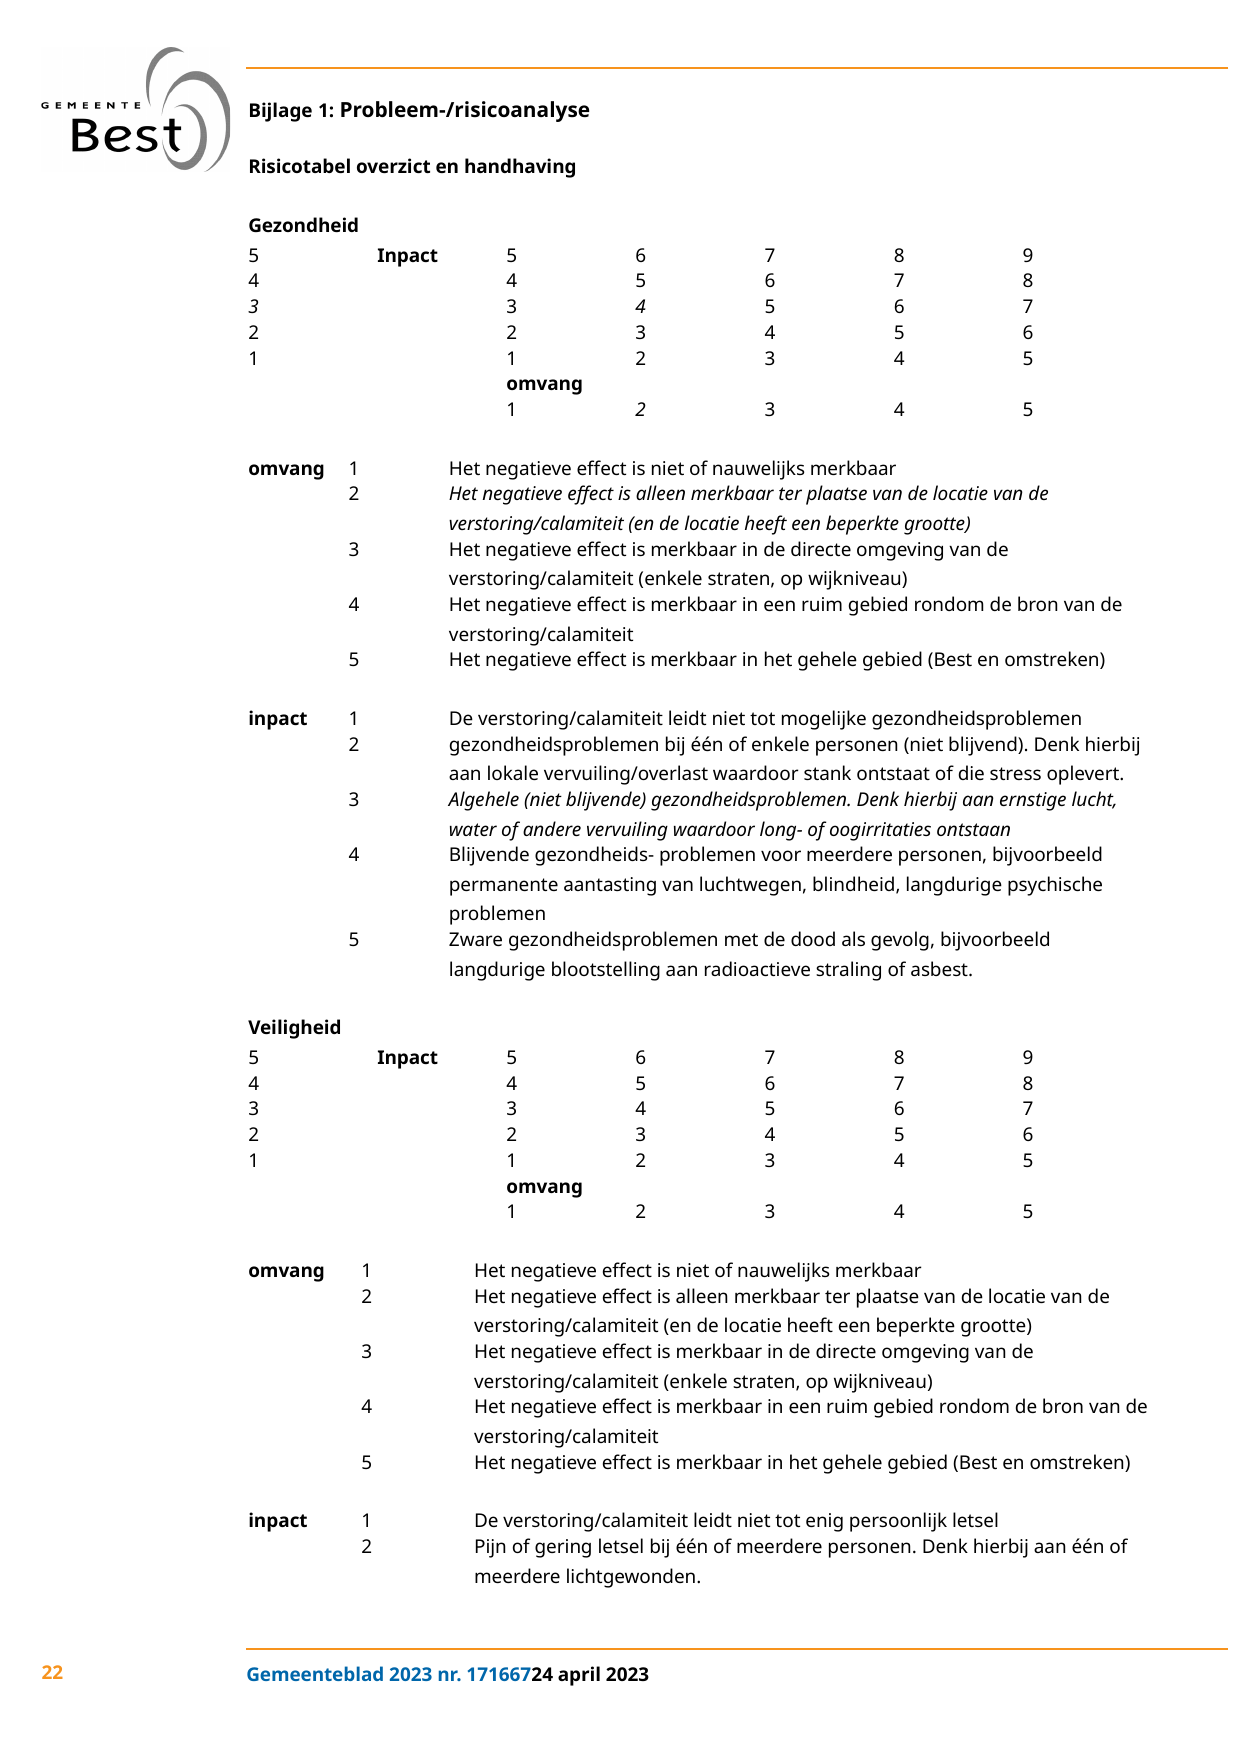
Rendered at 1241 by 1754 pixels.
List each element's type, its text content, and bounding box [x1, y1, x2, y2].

table_cell [377, 1199, 506, 1224]
table_header omvang [248, 1257, 361, 1283]
table_cell 7 [894, 1070, 1022, 1096]
table_cell 4 [894, 1147, 1022, 1173]
table_cell 6 [1023, 1121, 1152, 1147]
table_cell 4 [348, 591, 449, 646]
table_header 6 [635, 242, 764, 267]
table_cell [248, 370, 377, 396]
table_cell 5 [1023, 345, 1152, 370]
table_cell [377, 370, 506, 396]
table_cell 5 [635, 268, 764, 293]
table_cell omvang [506, 1173, 1152, 1198]
table_cell [377, 1173, 506, 1198]
table_cell 4 [506, 268, 635, 293]
table_cell 1 [506, 1199, 635, 1224]
table_cell 6 [1023, 319, 1152, 345]
table_cell Het negatieve effect is alleen merkbaar ter plaatse van de locatie van de verstoring/calamiteit (en de locatie heeft een beperkte grootte) [474, 1283, 1152, 1338]
text Veiligheid [248, 1014, 1152, 1040]
table_cell 2 [506, 1121, 635, 1147]
table_cell 2 [348, 731, 449, 786]
table_cell 1 [506, 396, 635, 422]
table_cell 3 [248, 293, 377, 319]
table_cell 2 [361, 1283, 474, 1338]
table_header 1 [361, 1508, 474, 1533]
table_cell 3 [635, 1121, 764, 1147]
table_cell 5 [764, 293, 893, 319]
table_cell 4 [248, 268, 377, 293]
table_cell 5 [348, 926, 449, 982]
table_cell 1 [506, 345, 635, 370]
table_header 9 [1023, 1044, 1152, 1070]
table_header inpact [248, 1508, 361, 1533]
table_cell 3 [506, 1096, 635, 1121]
table_header inpact [248, 705, 348, 731]
table_cell Blijvende gezondheids- problemen voor meerdere personen, bijvoorbeeld permanente aantasting van luchtwegen, blindheid, langdurige psychische problemen [449, 841, 1152, 926]
table_cell [248, 841, 348, 926]
table_cell 2 [635, 1147, 764, 1173]
table_cell 4 [894, 345, 1022, 370]
table_cell 4 [248, 1070, 377, 1096]
table_header Het negatieve effect is niet of nauwelijks merkbaar [449, 455, 1152, 481]
table_cell 5 [894, 319, 1022, 345]
table_header 5 [506, 1044, 635, 1070]
table_header 6 [635, 1044, 764, 1070]
table_cell 2 [348, 481, 449, 536]
table_cell 3 [764, 1199, 893, 1224]
table_header 1 [348, 705, 449, 731]
table_cell 6 [894, 1096, 1022, 1121]
table_cell 8 [1023, 1070, 1152, 1096]
table_header 9 [1023, 242, 1152, 267]
table_cell Het negatieve effect is alleen merkbaar ter plaatse van de locatie van de verstoring/calamiteit (en de locatie heeft een beperkte grootte) [449, 481, 1152, 536]
table_header 5 [248, 1044, 377, 1070]
table_cell 5 [894, 1121, 1022, 1147]
table_cell [248, 786, 348, 841]
table_cell [248, 1338, 361, 1393]
table_cell 5 [1023, 1147, 1152, 1173]
table_header De verstoring/calamiteit leidt niet tot enig persoonlijk letsel [474, 1508, 1152, 1533]
table_cell 3 [764, 1147, 893, 1173]
table_cell [248, 731, 348, 786]
table_cell 3 [506, 293, 635, 319]
table_cell 4 [506, 1070, 635, 1096]
table_cell 4 [764, 319, 893, 345]
table_cell 1 [248, 345, 377, 370]
table_cell Algehele (niet blijvende) gezondheidsproblemen. Denk hierbij aan ernstige lucht, water of andere vervuiling waardoor long- of oogirritaties ontstaan [449, 786, 1152, 841]
table_cell 3 [764, 345, 893, 370]
table_cell 4 [894, 1199, 1022, 1224]
table_cell [248, 1283, 361, 1338]
table_cell 8 [1023, 268, 1152, 293]
table_header Inpact [377, 1044, 506, 1173]
table_cell 5 [1023, 1199, 1152, 1224]
table_cell 5 [764, 1096, 893, 1121]
table_header 8 [894, 242, 1022, 267]
table_cell 5 [1023, 396, 1152, 422]
table_cell 6 [894, 293, 1022, 319]
table_cell 3 [248, 1096, 377, 1121]
table_cell 2 [248, 319, 377, 345]
table_cell Het negatieve effect is merkbaar in het gehele gebied (Best en omstreken) [449, 646, 1152, 672]
table_cell 3 [635, 319, 764, 345]
table_cell Het negatieve effect is merkbaar in het gehele gebied (Best en omstreken) [474, 1449, 1152, 1474]
picture [41, 47, 231, 172]
table_cell Het negatieve effect is merkbaar in de directe omgeving van de verstoring/calamiteit (enkele straten, op wijkniveau) [449, 536, 1152, 591]
table_cell 5 [348, 646, 449, 672]
table_cell 7 [894, 268, 1022, 293]
table_cell [248, 1449, 361, 1474]
table_cell 1 [248, 1147, 377, 1173]
table_cell 2 [361, 1533, 474, 1588]
table_cell 4 [635, 1096, 764, 1121]
table_cell [248, 646, 348, 672]
table_cell [248, 1533, 361, 1588]
table_header omvang [248, 455, 348, 481]
table_cell 6 [764, 268, 893, 293]
table_cell 2 [635, 345, 764, 370]
text Risicotabel overzict en handhaving [248, 153, 1152, 179]
text Bijlage 1: Probleem-/risicoanalyse [248, 95, 1152, 123]
table_cell 4 [894, 396, 1022, 422]
table_header 5 [248, 242, 377, 267]
table_cell omvang [506, 370, 1152, 396]
table_cell 2 [248, 1121, 377, 1147]
table_cell 7 [1023, 293, 1152, 319]
text Gezondheid [248, 212, 1152, 238]
table_cell 4 [635, 293, 764, 319]
table_cell 2 [635, 1199, 764, 1224]
table_cell [248, 926, 348, 982]
table_cell gezondheidsproblemen bij één of enkele personen (niet blijvend). Denk hierbij aan lokale vervuiling/overlast waardoor stank ontstaat of die stress oplevert. [449, 731, 1152, 786]
table_cell 3 [348, 786, 449, 841]
table_cell 7 [1023, 1096, 1152, 1121]
table_cell Zware gezondheidsproblemen met de dood als gevolg, bijvoorbeeld langdurige blootstelling aan radioactieve straling of asbest. [449, 926, 1152, 982]
table_cell Het negatieve effect is merkbaar in een ruim gebied rondom de bron van de verstoring/calamiteit [449, 591, 1152, 646]
table_header 8 [894, 1044, 1022, 1070]
table_cell [377, 396, 506, 422]
table_cell 5 [635, 1070, 764, 1096]
table_cell [248, 396, 377, 422]
table_cell 4 [348, 841, 449, 926]
table_cell 5 [361, 1449, 474, 1474]
table_cell 3 [348, 536, 449, 591]
table_header 7 [764, 242, 893, 267]
table_cell 3 [361, 1338, 474, 1393]
table_cell [248, 1394, 361, 1449]
table_cell Pijn of gering letsel bij één of meerdere personen. Denk hierbij aan één of meerdere lichtgewonden. [474, 1533, 1152, 1588]
table_cell 2 [635, 396, 764, 422]
table_header Het negatieve effect is niet of nauwelijks merkbaar [474, 1257, 1152, 1283]
table_cell 4 [361, 1394, 474, 1449]
table_cell [248, 1199, 377, 1224]
table_cell 1 [506, 1147, 635, 1173]
table_cell Het negatieve effect is merkbaar in een ruim gebied rondom de bron van de verstoring/calamiteit [474, 1394, 1152, 1449]
table_cell Het negatieve effect is merkbaar in de directe omgeving van de verstoring/calamiteit (enkele straten, op wijkniveau) [474, 1338, 1152, 1393]
table_header 5 [506, 242, 635, 267]
table_cell [248, 1173, 377, 1198]
table_header De verstoring/calamiteit leidt niet tot mogelijke gezondheidsproblemen [449, 705, 1152, 731]
table_header 1 [348, 455, 449, 481]
table_cell 4 [764, 1121, 893, 1147]
table_header 7 [764, 1044, 893, 1070]
table_header Inpact [377, 242, 506, 370]
table_cell 3 [764, 396, 893, 422]
table_cell [248, 481, 348, 536]
table_cell [248, 536, 348, 591]
table_header 1 [361, 1257, 474, 1283]
table_cell 2 [506, 319, 635, 345]
table_cell [248, 591, 348, 646]
table_cell 6 [764, 1070, 893, 1096]
